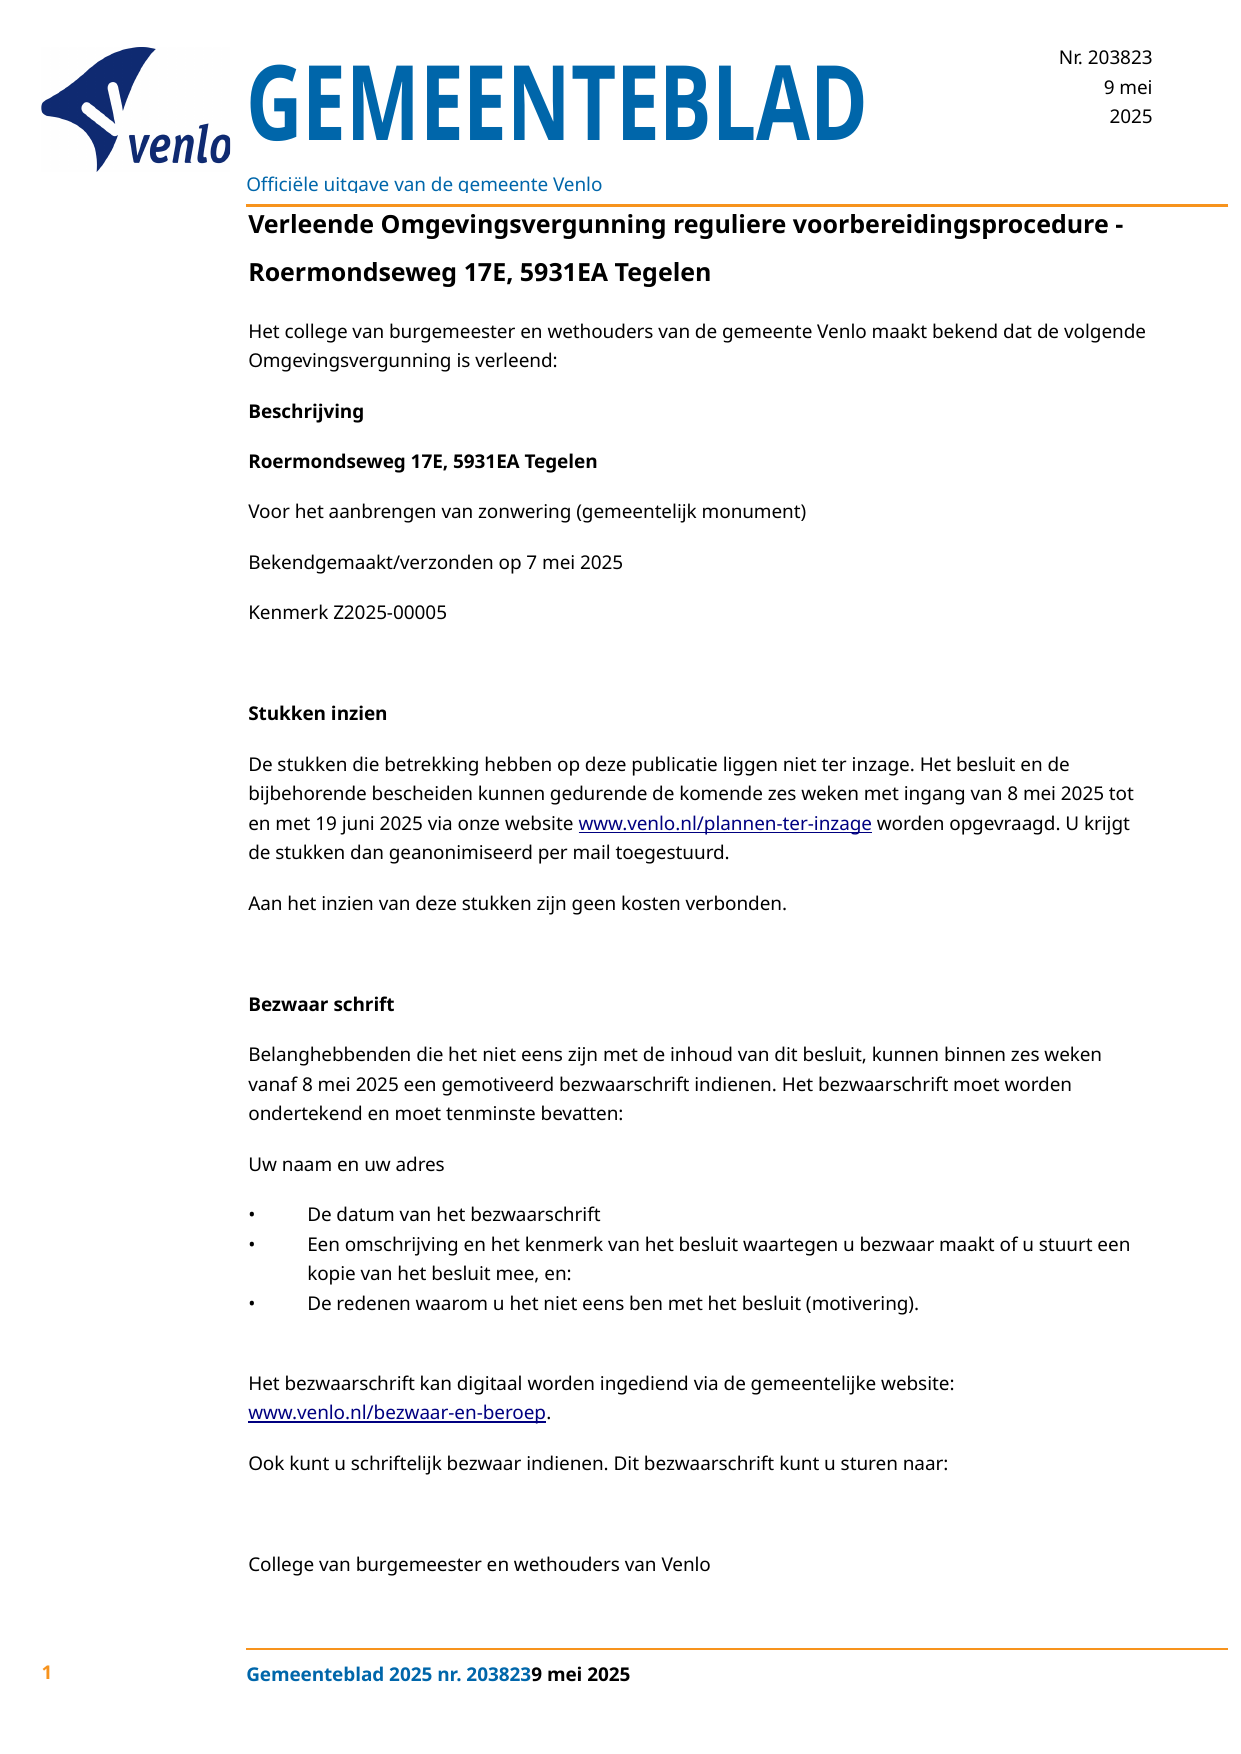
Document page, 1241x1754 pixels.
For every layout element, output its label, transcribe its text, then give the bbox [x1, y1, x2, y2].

text De stukken die betrekking hebben op deze publicatie liggen niet ter inzage. Het besluit en de bijbehorende bescheiden kunnen gedurende de komende zes weken met ingang van 8 mei 2025 tot en met 19 juni 2025 via onze website www.venlo.nl/plannen-ter-inzage worden opgevraagd. U krijgt de stukken dan geanonimiseerd per mail toegestuurd. [248, 751, 1152, 865]
text College van burgemeester en wethouders van Venlo [248, 1551, 1152, 1577]
text Beschrijving [248, 398, 1152, 424]
text Ook kunt u schriftelijk bezwaar indienen. Dit bezwaarschrift kunt u sturen naar: [248, 1450, 1152, 1476]
text Belanghebbenden die het niet eens zijn met de inhoud van dit besluit, kunnen binnen zes weken vanaf 8 mei 2025 een gemotiveerd bezwaarschrift indienen. Het bezwaarschrift moet worden ondertekend en moet tenminste bevatten: [248, 1041, 1152, 1126]
text Verleende Omgevingsvergunning reguliere voorbereidingsprocedure - Roermondseweg 17E, 5931EA Tegelen [248, 207, 1152, 288]
text Het bezwaarschrift kan digitaal worden ingediend via de gemeentelijke website: www.venlo.nl/bezwaar-en-beroep. [248, 1370, 1152, 1425]
picture [41, 47, 231, 172]
text Stukken inzien [248, 700, 1152, 726]
text Het college van burgemeester en wethouders van de gemeente Venlo maakt bekend dat de volgende Omgevingsvergunning is verleend: [248, 318, 1152, 373]
text Uw naam en uw adres [248, 1151, 1152, 1177]
text Kenmerk Z2025-00005 [248, 599, 1152, 625]
list Een omschrijving en het kenmerk van het besluit waartegen u bezwaar maakt of u stuurt een kopie van het besluit mee, en: [248, 1231, 1152, 1286]
text Voor het aanbrengen van zonwering (gemeentelijk monument) [248, 499, 1152, 524]
text Roermondseweg 17E, 5931EA Tegelen [248, 448, 1152, 474]
text Aan het inzien van deze stukken zijn geen kosten verbonden. [248, 890, 1152, 916]
list De datum van het bezwaarschrift [248, 1201, 1152, 1227]
list De redenen waarom u het niet eens ben met het besluit (motivering). [248, 1290, 1152, 1316]
text Bekendgemaakt/verzonden op 7 mei 2025 [248, 549, 1152, 575]
text Bezwaar schrift [248, 991, 1152, 1017]
